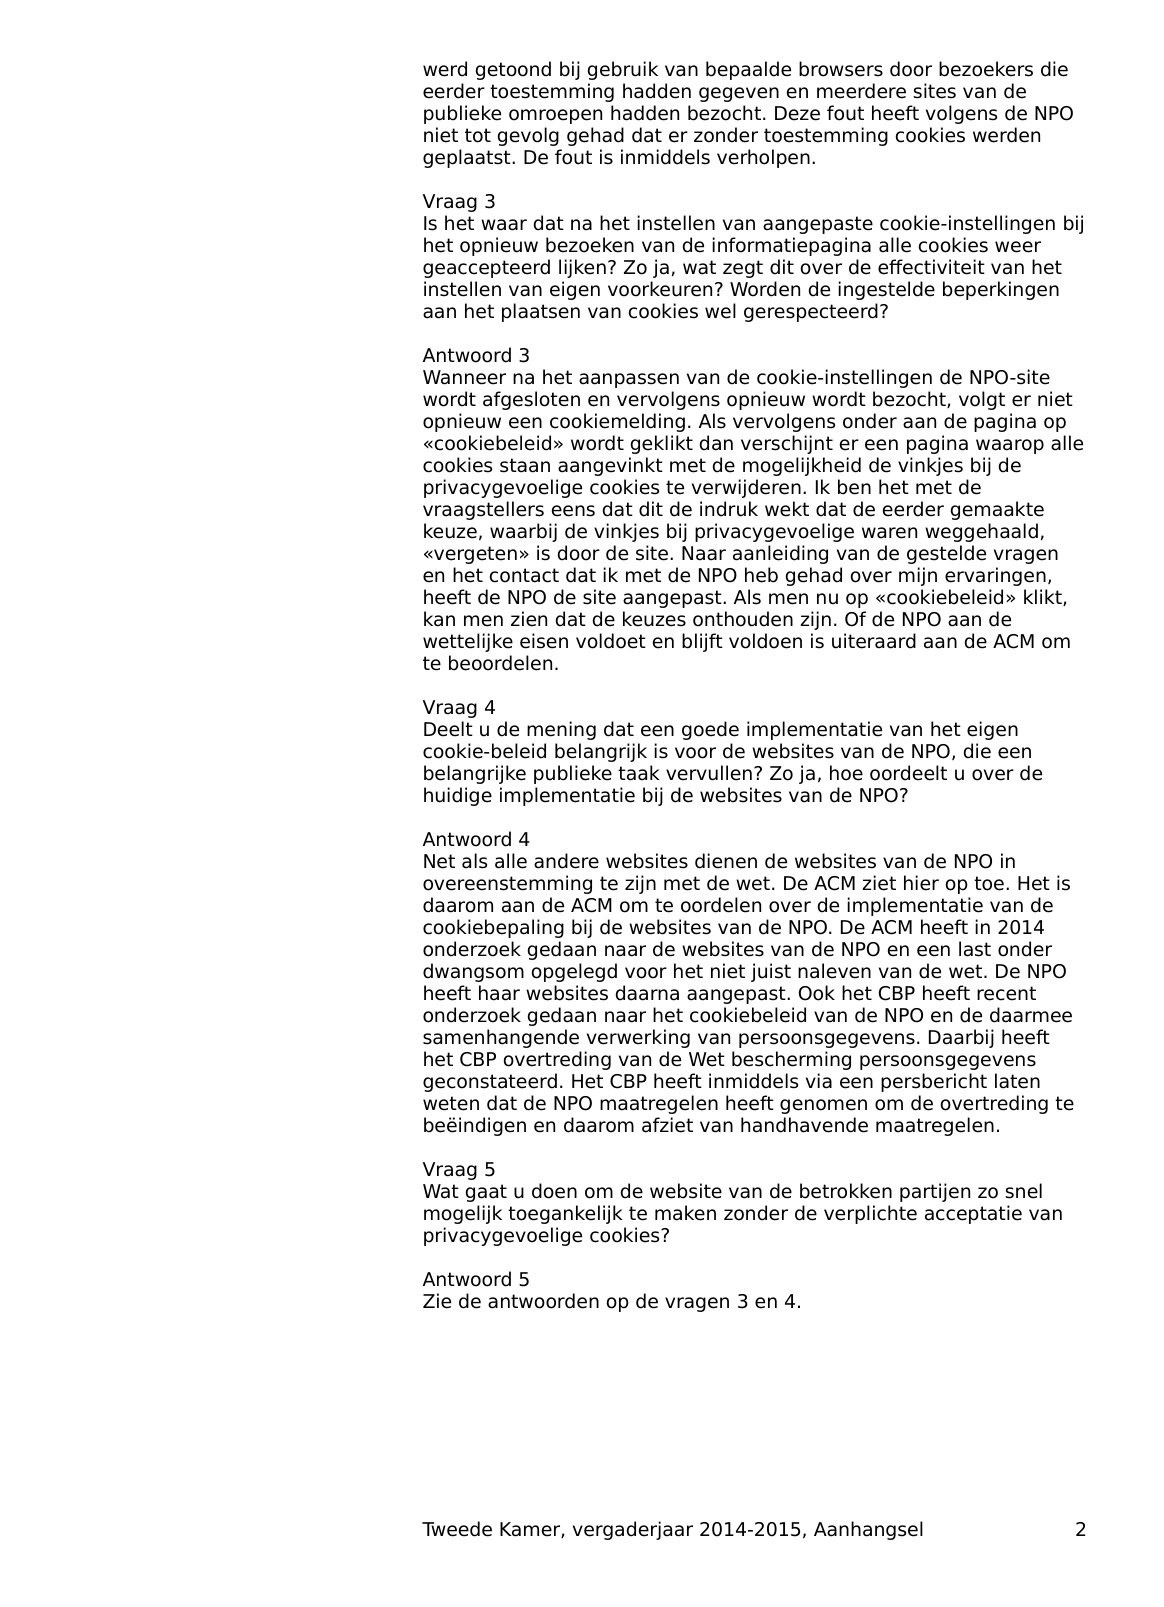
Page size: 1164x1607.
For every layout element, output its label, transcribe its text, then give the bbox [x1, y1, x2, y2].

text Antwoord 4 [422, 829, 1087, 851]
text Zie de antwoorden op de vragen 3 en 4. [422, 1291, 1087, 1313]
text werd getoond bij gebruik van bepaalde browsers door bezoekers die eerder toestemming hadden gegeven en meerdere sites van de publieke omroepen hadden bezocht. Deze fout heeft volgens de NPO niet tot gevolg gehad dat er zonder toestemming cookies werden geplaatst. De fout is inmiddels verholpen. [422, 59, 1087, 169]
text Antwoord 3 [422, 345, 1087, 367]
text Vraag 3 [422, 191, 1087, 213]
text Deelt u de mening dat een goede implementatie van het eigen cookie-beleid belangrijk is voor de websites van de NPO, die een belangrijke publieke taak vervullen? Zo ja, hoe oordeelt u over de huidige implementatie bij de websites van de NPO? [422, 719, 1087, 807]
text Vraag 4 [422, 697, 1087, 719]
text Wat gaat u doen om de website van de betrokken partijen zo snel mogelijk toegankelijk te maken zonder de verplichte acceptatie van privacygevoelige cookies? [422, 1181, 1087, 1247]
text Net als alle andere websites dienen de websites van de NPO in overeenstemming te zijn met de wet. De ACM ziet hier op toe. Het is daarom aan de ACM om te oordelen over de implementatie van de cookiebepaling bij de websites van de NPO. De ACM heeft in 2014 onderzoek gedaan naar de websites van de NPO en een last onder dwangsom opgelegd voor het niet juist naleven van de wet. De NPO heeft haar websites daarna aangepast. Ook het CBP heeft recent onderzoek gedaan naar het cookiebeleid van de NPO en de daarmee samenhangende verwerking van persoonsgegevens. Daarbij heeft het CBP overtreding van de Wet bescherming persoonsgegevens geconstateerd. Het CBP heeft inmiddels via een persbericht laten weten dat de NPO maatregelen heeft genomen om de overtreding te beëindigen en daarom afziet van handhavende maatregelen. [422, 851, 1087, 1137]
text Vraag 5 [422, 1159, 1087, 1181]
text Antwoord 5 [422, 1269, 1087, 1291]
text Wanneer na het aanpassen van de cookie-instellingen de NPO-site wordt afgesloten en vervolgens opnieuw wordt bezocht, volgt er niet opnieuw een cookiemelding. Als vervolgens onder aan de pagina op «cookiebeleid» wordt geklikt dan verschijnt er een pagina waarop alle cookies staan aangevinkt met de mogelijkheid de vinkjes bij de privacygevoelige cookies te verwijderen. Ik ben het met de vraagstellers eens dat dit de indruk wekt dat de eerder gemaakte keuze, waarbij de vinkjes bij privacygevoelige waren weggehaald, «vergeten» is door de site. Naar aanleiding van de gestelde vragen en het contact dat ik met de NPO heb gehad over mijn ervaringen, heeft de NPO de site aangepast. Als men nu op «cookiebeleid» klikt, kan men zien dat de keuzes onthouden zijn. Of de NPO aan de wettelijke eisen voldoet en blijft voldoen is uiteraard aan de ACM om te beoordelen. [422, 367, 1087, 675]
text Is het waar dat na het instellen van aangepaste cookie-instellingen bij het opnieuw bezoeken van de informatiepagina alle cookies weer geaccepteerd lijken? Zo ja, wat zegt dit over de effectiviteit van het instellen van eigen voorkeuren? Worden de ingestelde beperkingen aan het plaatsen van cookies wel gerespecteerd? [422, 213, 1087, 323]
